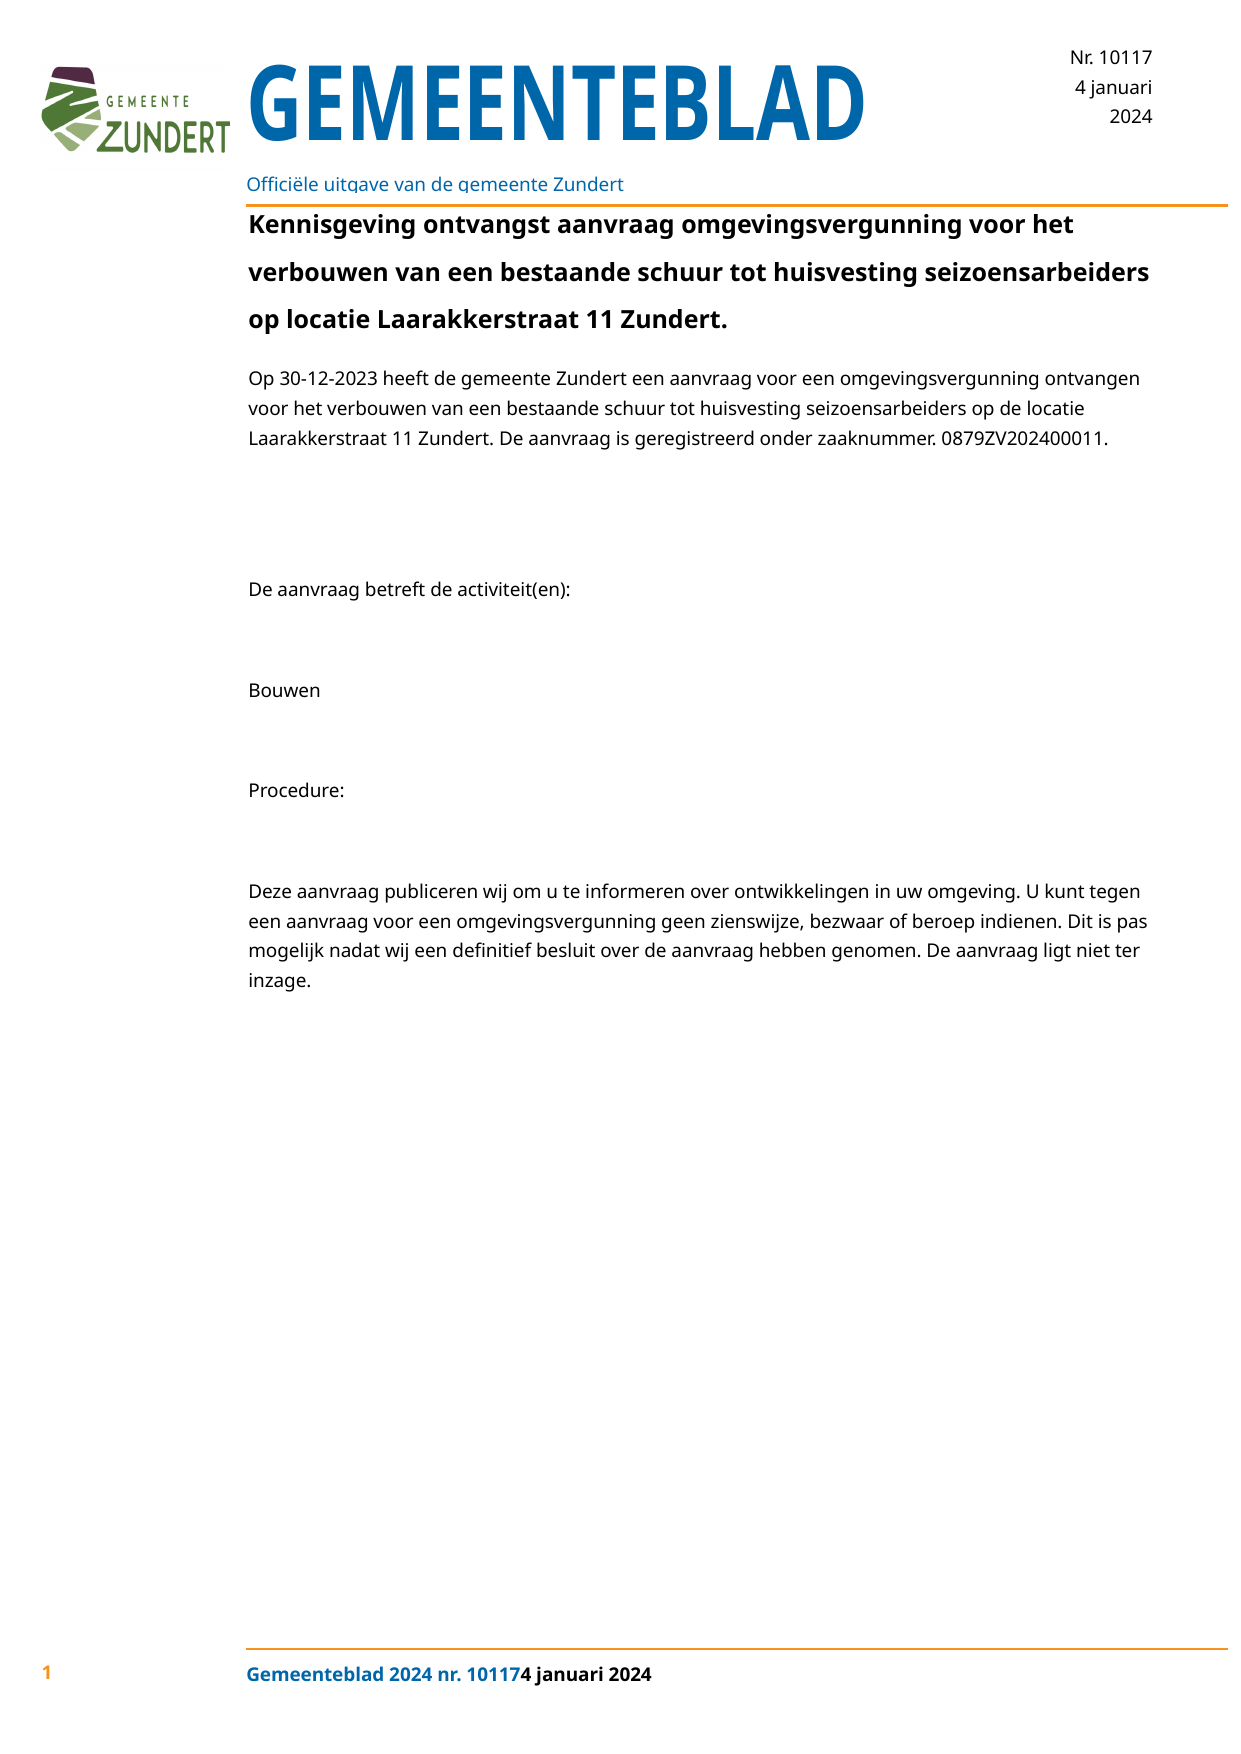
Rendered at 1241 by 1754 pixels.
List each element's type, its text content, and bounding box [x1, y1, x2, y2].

text Kennisgeving ontvangst aanvraag omgevingsvergunning voor het verbouwen van een bestaande schuur tot huisvesting seizoensarbeiders op locatie Laarakkerstraat 11 Zundert. [248, 207, 1152, 336]
text Procedure: [248, 778, 1152, 803]
text Bouwen [248, 677, 1152, 702]
text De aanvraag betreft de activiteit(en): [248, 576, 1152, 602]
text Deze aanvraag publiceren wij om u te informeren over ontwikkelingen in uw omgeving. U kunt tegen een aanvraag voor een omgevingsvergunning geen zienswijze, bezwaar of beroep indienen. Dit is pas mogelijk nadat wij een definitief besluit over de aanvraag hebben genomen. De aanvraag ligt niet ter inzage. [248, 878, 1152, 993]
text Op 30-12-2023 heeft de gemeente Zundert een aanvraag voor een omgevingsvergunning ontvangen voor het verbouwen van een bestaande schuur tot huisvesting seizoensarbeiders op de locatie Laarakkerstraat 11 Zundert. De aanvraag is geregistreerd onder zaaknummer. 0879ZV202400011. [248, 366, 1152, 450]
picture [41, 47, 231, 172]
